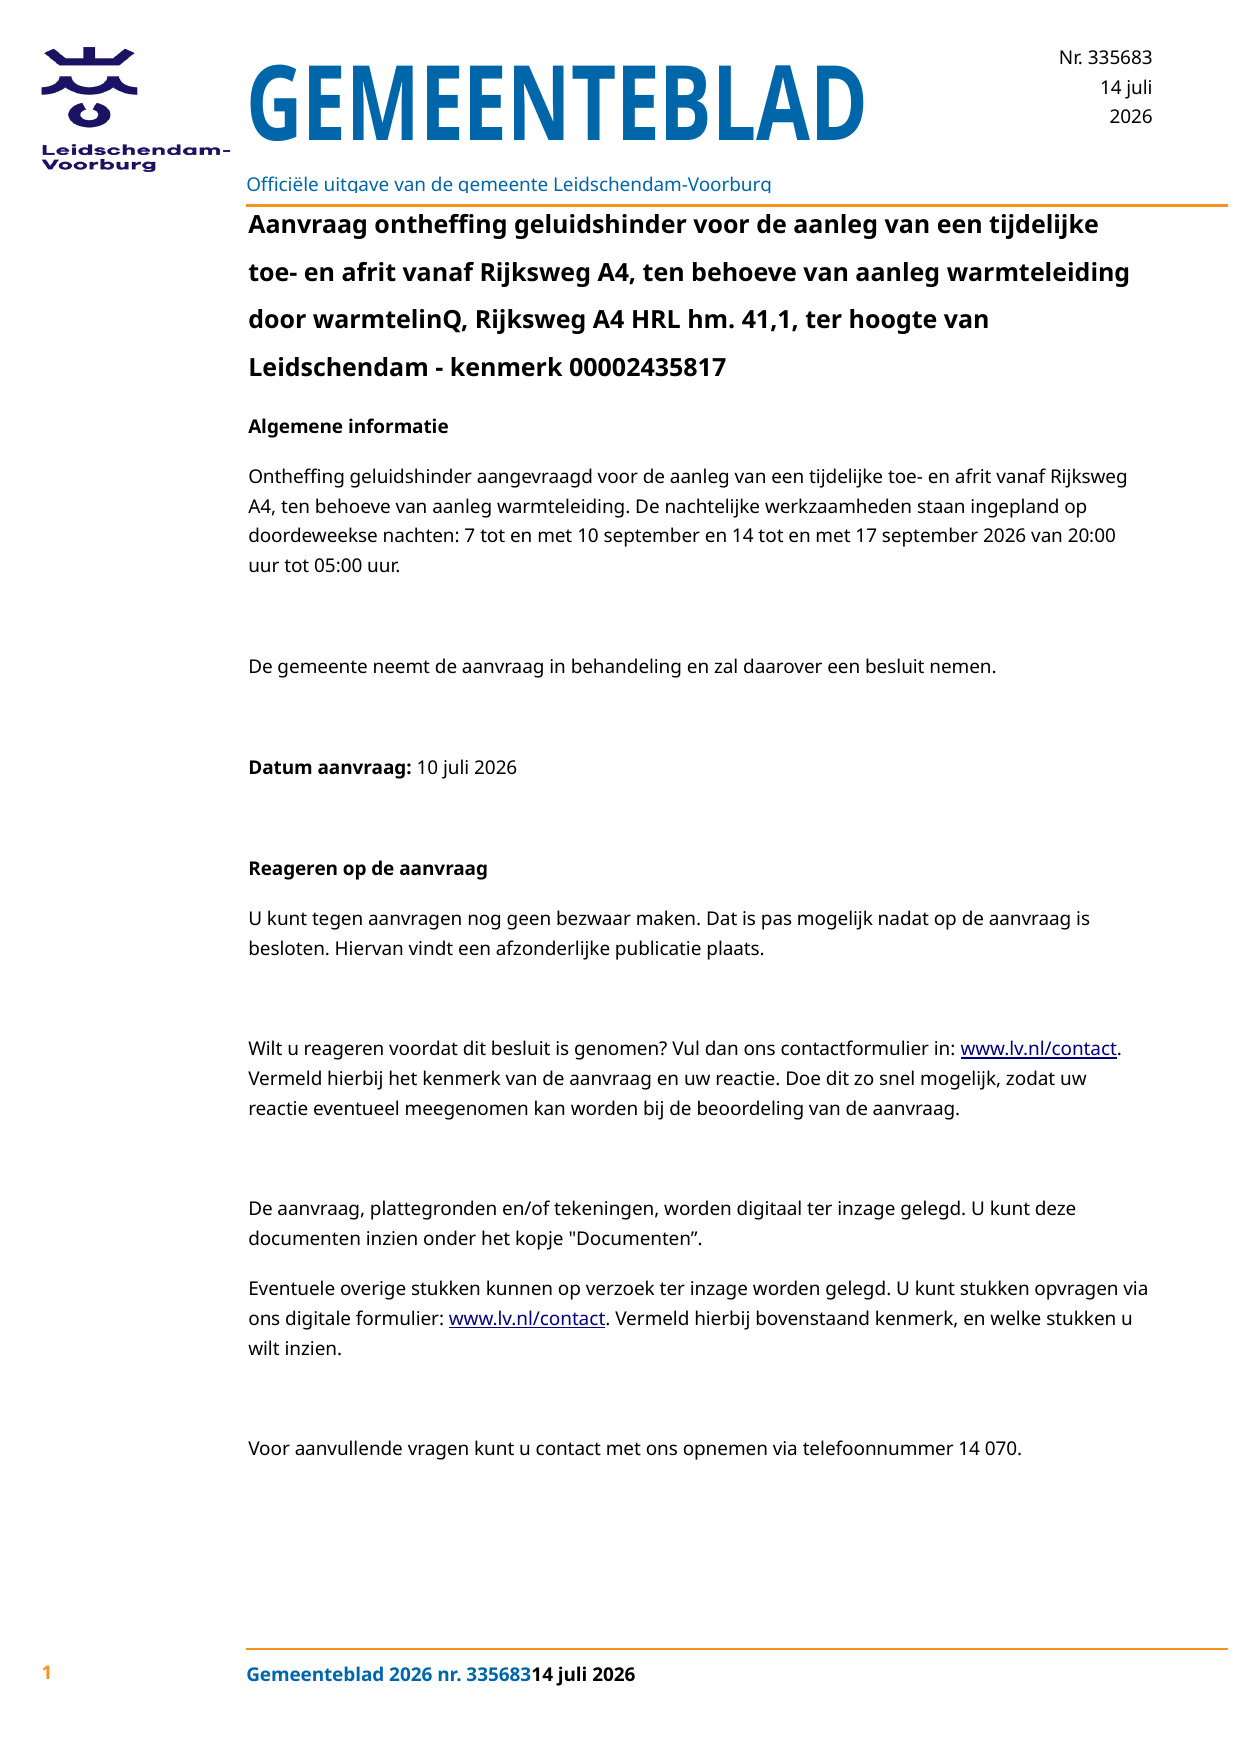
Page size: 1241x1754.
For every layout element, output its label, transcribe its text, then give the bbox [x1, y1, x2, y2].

text De aanvraag, plattegronden en/of tekeningen, worden digitaal ter inzage gelegd. U kunt deze documenten inzien onder het kopje "Documenten”. [248, 1196, 1152, 1251]
text Datum aanvraag: 10 juli 2026 [248, 754, 1152, 780]
text Eventuele overige stukken kunnen op verzoek ter inzage worden gelegd. U kunt stukken opvragen via ons digitale formulier: www.lv.nl/contact. Vermeld hierbij bovenstaand kenmerk, en welke stukken u wilt inzien. [248, 1276, 1152, 1361]
picture [41, 47, 231, 172]
text Aanvraag ontheffing geluidshinder voor de aanleg van een tijdelijke toe- en afrit vanaf Rijksweg A4, ten behoeve van aanleg warmteleiding door warmtelinQ, Rijksweg A4 HRL hm. 41,1, ter hoogte van Leidschendam - kenmerk 00002435817 [248, 207, 1152, 384]
text Algemene informatie [248, 413, 1152, 439]
text Wilt u reageren voordat dit besluit is genomen? Vul dan ons contactformulier in: www.lv.nl/contact. Vermeld hierbij het kenmerk van de aanvraag en uw reactie. Doe dit zo snel mogelijk, zodat uw reactie eventueel meegenomen kan worden bij de beoordeling van de aanvraag. [248, 1036, 1152, 1121]
text De gemeente neemt de aanvraag in behandeling en zal daarover een besluit nemen. [248, 653, 1152, 679]
text Reageren op de aanvraag [248, 855, 1152, 881]
text Ontheffing geluidshinder aangevraagd voor de aanleg van een tijdelijke toe- en afrit vanaf Rijksweg A4, ten behoeve van aanleg warmteleiding. De nachtelijke werkzaamheden staan ingepland op doordeweekse nachten: 7 tot en met 10 september en 14 tot en met 17 september 2026 van 20:00 uur tot 05:00 uur. [248, 463, 1152, 578]
text U kunt tegen aanvragen nog geen bezwaar maken. Dat is pas mogelijk nadat op de aanvraag is besloten. Hiervan vindt een afzonderlijke publicatie plaats. [248, 905, 1152, 961]
text Voor aanvullende vragen kunt u contact met ons opnemen via telefoonnummer 14 070. [248, 1436, 1152, 1461]
